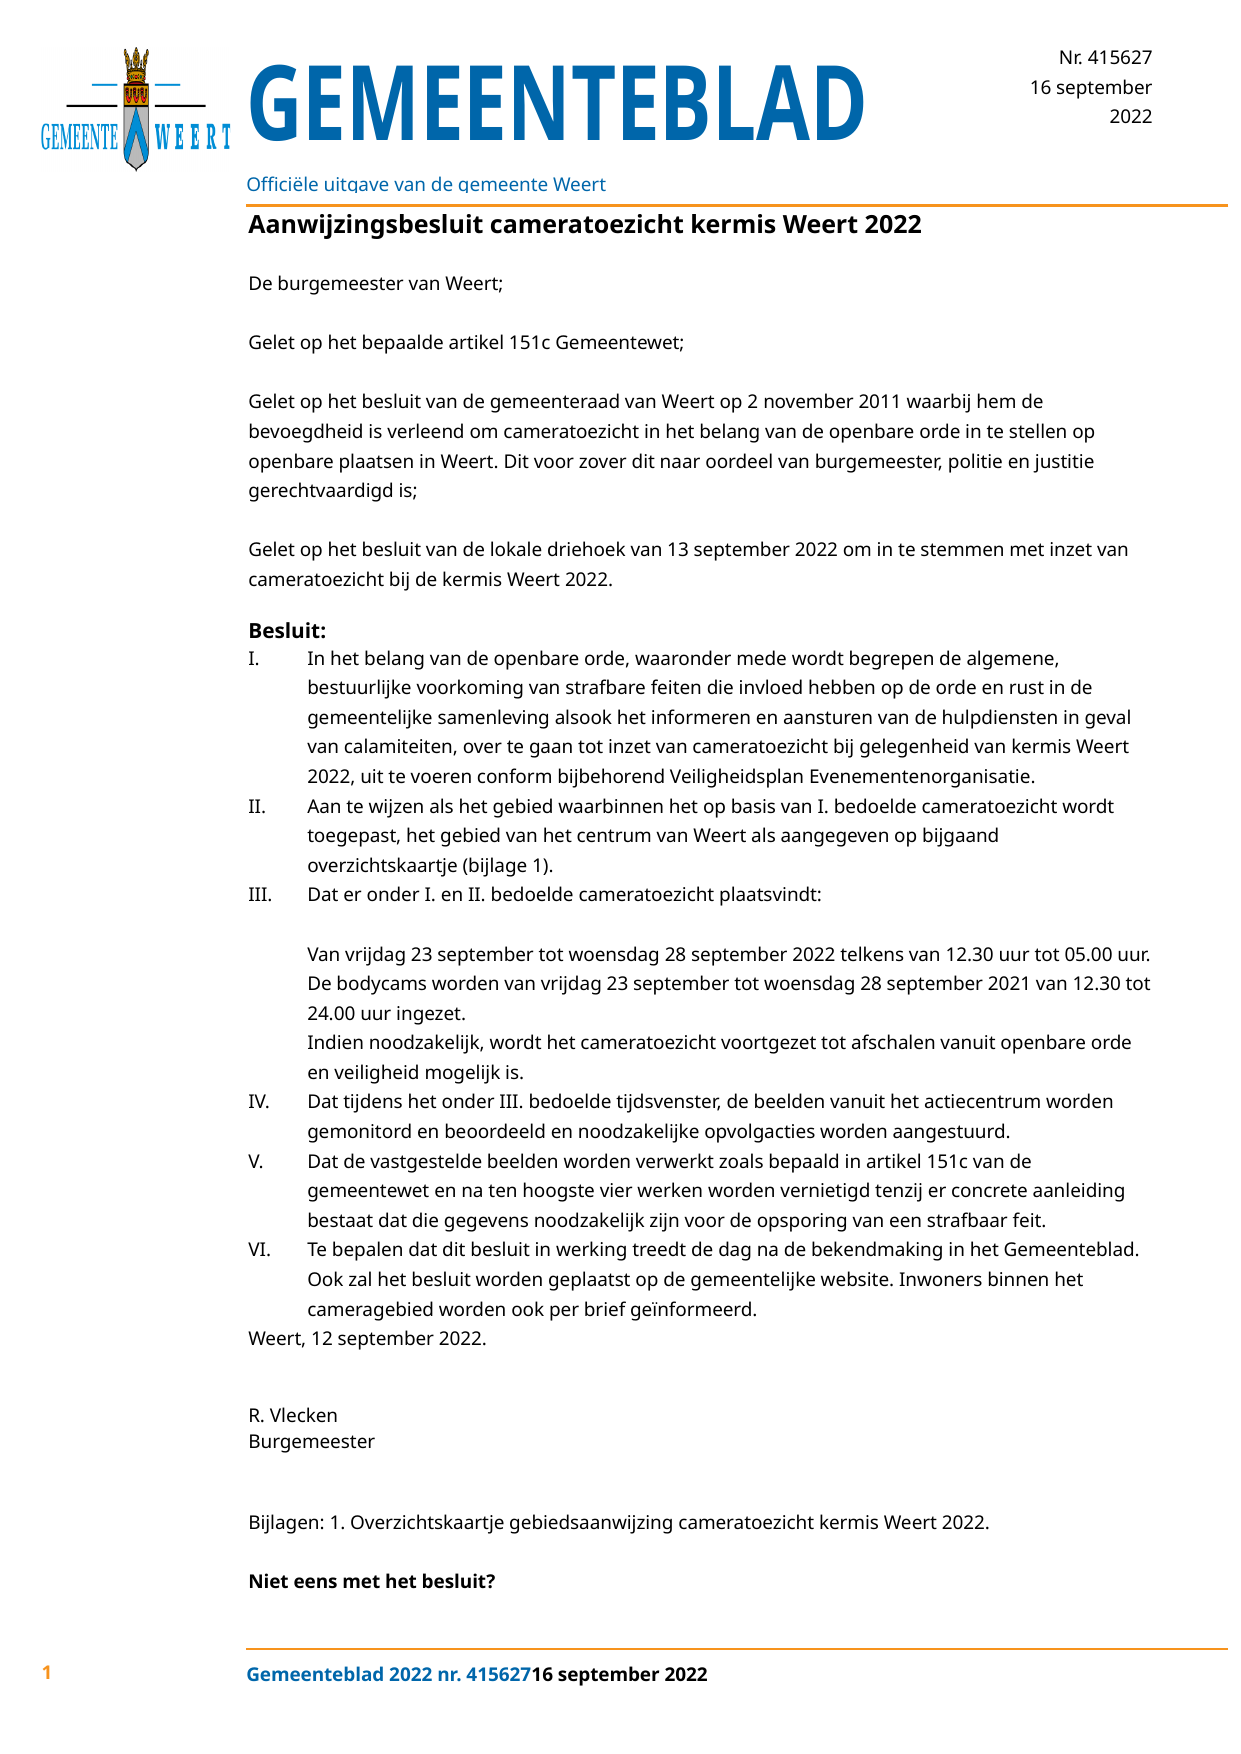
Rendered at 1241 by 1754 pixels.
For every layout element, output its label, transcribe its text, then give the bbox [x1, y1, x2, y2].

list Te bepalen dat dit besluit in werking treedt de dag na de bekendmaking in het Gemeenteblad. Ook zal het besluit worden geplaatst op de gemeentelijke website. Inwoners binnen het cameragebied worden ook per brief geïnformeerd. [248, 1237, 1152, 1322]
text De burgemeester van Weert; [248, 270, 1152, 296]
text Bijlagen: 1. Overzichtskaartje gebiedsaanwijzing cameratoezicht kermis Weert 2022. [248, 1509, 1152, 1535]
list Dat tijdens het onder III. bedoelde tijdsvenster, de beelden vanuit het actiecentrum worden gemonitord en beoordeeld en noodzakelijke opvolgacties worden aangestuurd. [248, 1089, 1152, 1144]
text Besluit: [248, 617, 1152, 645]
text R. Vlecken [248, 1403, 1152, 1428]
text Aanwijzingsbesluit cameratoezicht kermis Weert 2022 [248, 207, 1152, 241]
text Gelet op het besluit van de lokale driehoek van 13 september 2022 om in te stemmen met inzet van cameratoezicht bij de kermis Weert 2022. [248, 537, 1152, 592]
list Van vrijdag 23 september tot woensdag 28 september 2022 telkens van 12.30 uur tot 05.00 uur. De bodycams worden van vrijdag 23 september tot woensdag 28 september 2021 van 12.30 tot 24.00 uur ingezet. [248, 941, 1152, 1026]
text Niet eens met het besluit? [248, 1568, 1152, 1594]
list Dat er onder I. en II. bedoelde cameratoezicht plaatsvindt: [248, 882, 1152, 907]
list Dat de vastgestelde beelden worden verwerkt zoals bepaald in artikel 151c van de gemeentewet en na ten hoogste vier werken worden vernietigd tenzij er concrete aanleiding bestaat dat die gegevens noodzakelijk zijn voor de opsporing van een strafbaar feit. [248, 1148, 1152, 1233]
text Gelet op het besluit van de gemeenteraad van Weert op 2 november 2011 waarbij hem de bevoegdheid is verleend om cameratoezicht in het belang van de openbare orde in te stellen op openbare plaatsen in Weert. Dit voor zover dit naar oordeel van burgemeester, politie en justitie gerechtvaardigd is; [248, 389, 1152, 503]
list Indien noodzakelijk, wordt het cameratoezicht voortgezet tot afschalen vanuit openbare orde en veiligheid mogelijk is. [248, 1029, 1152, 1085]
list In het belang van de openbare orde, waaronder mede wordt begrepen de algemene, bestuurlijke voorkoming van strafbare feiten die invloed hebben op de orde en rust in de gemeentelijke samenleving alsook het informeren en aansturen van de hulpdiensten in geval van calamiteiten, over te gaan tot inzet van cameratoezicht bij gelegenheid van kermis Weert 2022, uit te voeren conform bijbehorend Veiligheidsplan Evenementenorganisatie. [248, 645, 1152, 789]
text Weert, 12 september 2022. [248, 1325, 1152, 1351]
text Gelet op het bepaalde artikel 151c Gemeentewet; [248, 329, 1152, 355]
picture [41, 47, 231, 172]
list Aan te wijzen als het gebied waarbinnen het op basis van I. bedoelde cameratoezicht wordt toegepast, het gebied van het centrum van Weert als aangegeven op bijgaand overzichtskaartje (bijlage 1). [248, 793, 1152, 878]
text Burgemeester [248, 1428, 1152, 1454]
